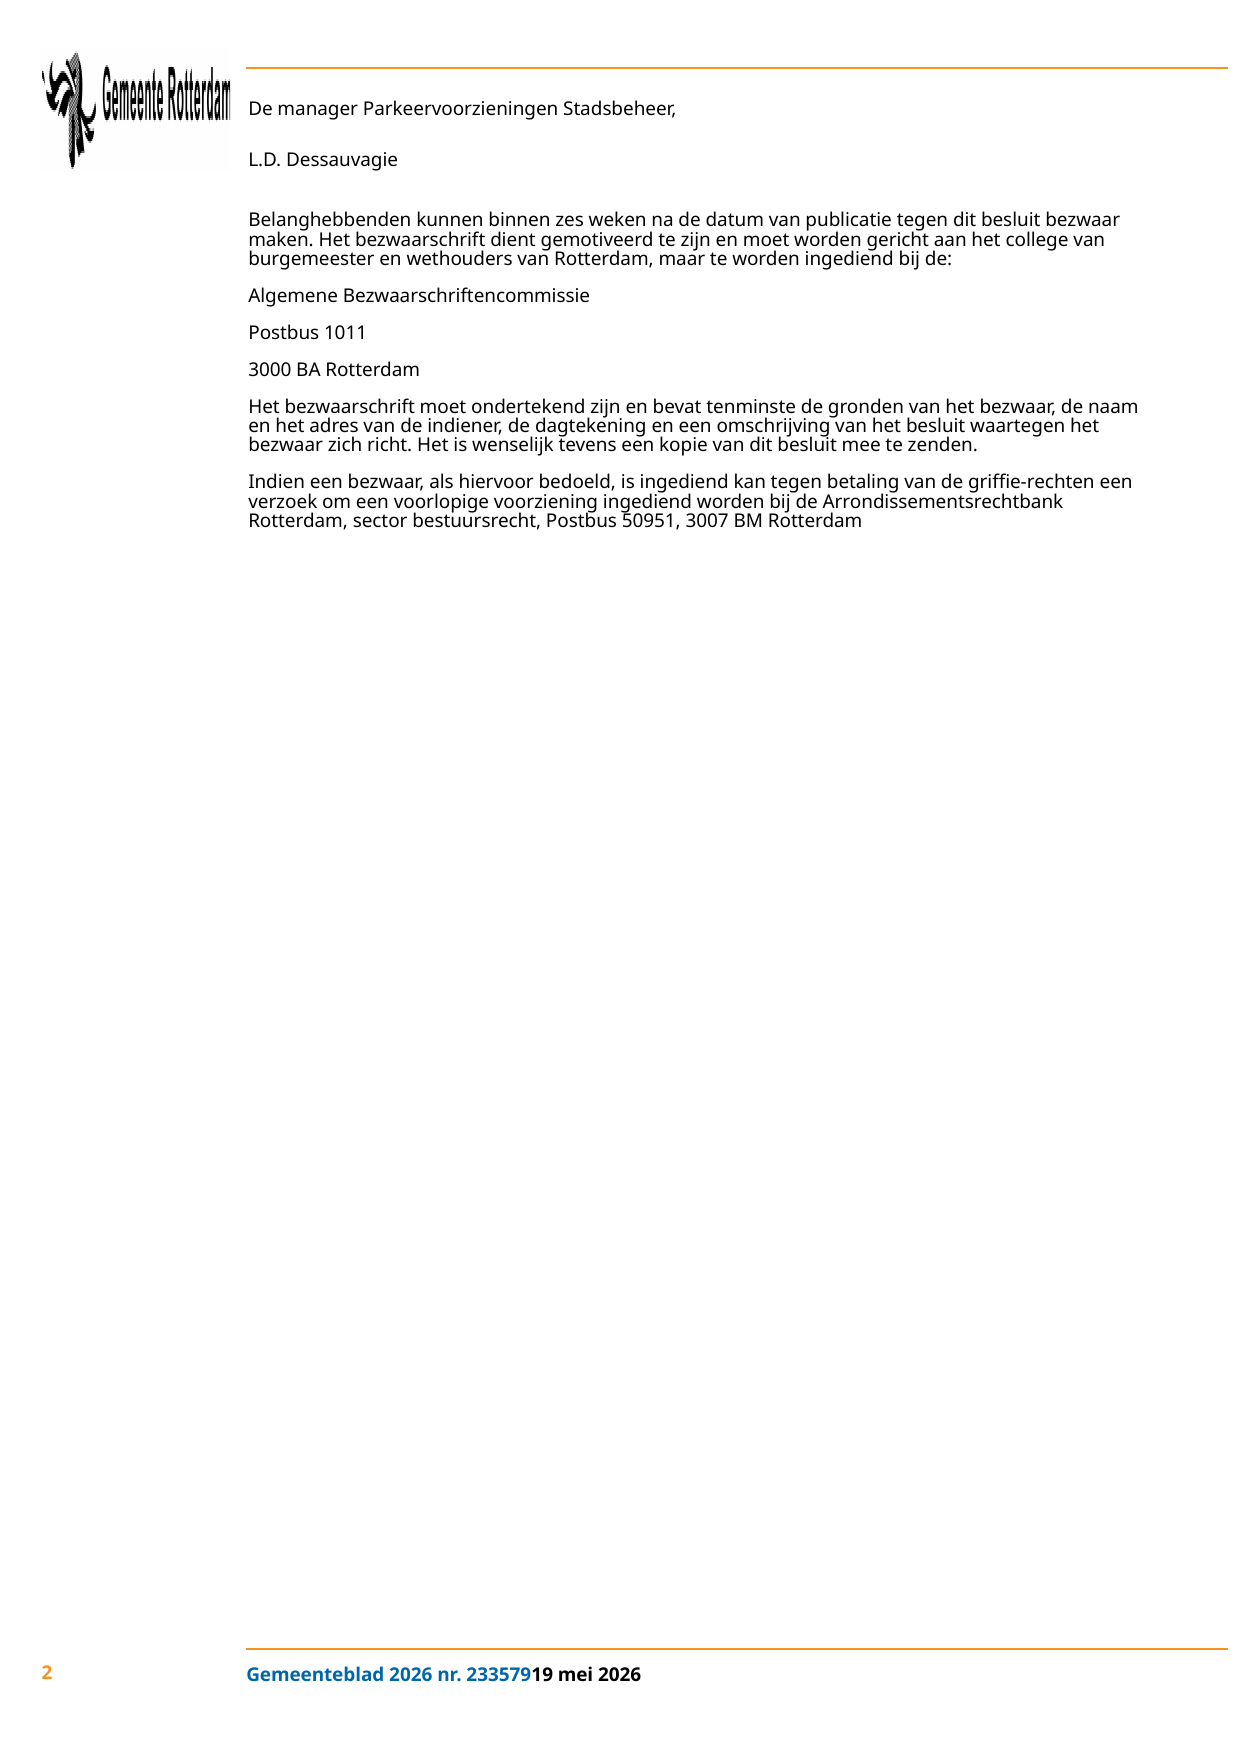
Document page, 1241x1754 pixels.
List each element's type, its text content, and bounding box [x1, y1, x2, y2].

text L.D. Dessauvagie [248, 146, 1152, 172]
text Algemene Bezwaarschriftencommissie [248, 287, 1152, 306]
text Postbus 1011 [248, 324, 1152, 343]
text Het bezwaarschrift moet ondertekend zijn en bevat tenminste de gronden van het bezwaar, de naam en het adres van de indiener, de dagtekening en een omschrijving van het besluit waartegen het bezwaar zich richt. Het is wenselijk tevens een kopie van dit besluit mee te zenden. [248, 398, 1152, 456]
text 3000 BA Rotterdam [248, 361, 1152, 380]
text Indien een bezwaar, als hiervoor bedoeld, is ingediend kan tegen betaling van de griffie-rechten een verzoek om een voorlopige voorziening ingediend worden bij de Arrondissementsrechtbank Rotterdam, sector bestuursrecht, Postbus 50951, 3007 BM Rotterdam [248, 473, 1152, 531]
picture [41, 47, 231, 172]
text De manager Parkeervoorzieningen Stadsbeheer, [248, 95, 1152, 121]
text Belanghebbenden kunnen binnen zes weken na de datum van publicatie tegen dit besluit bezwaar maken. Het bezwaarschrift dient gemotiveerd te zijn en moet worden gericht aan het college van burgemeester en wethouders van Rotterdam, maar te worden ingediend bij de: [248, 211, 1152, 269]
